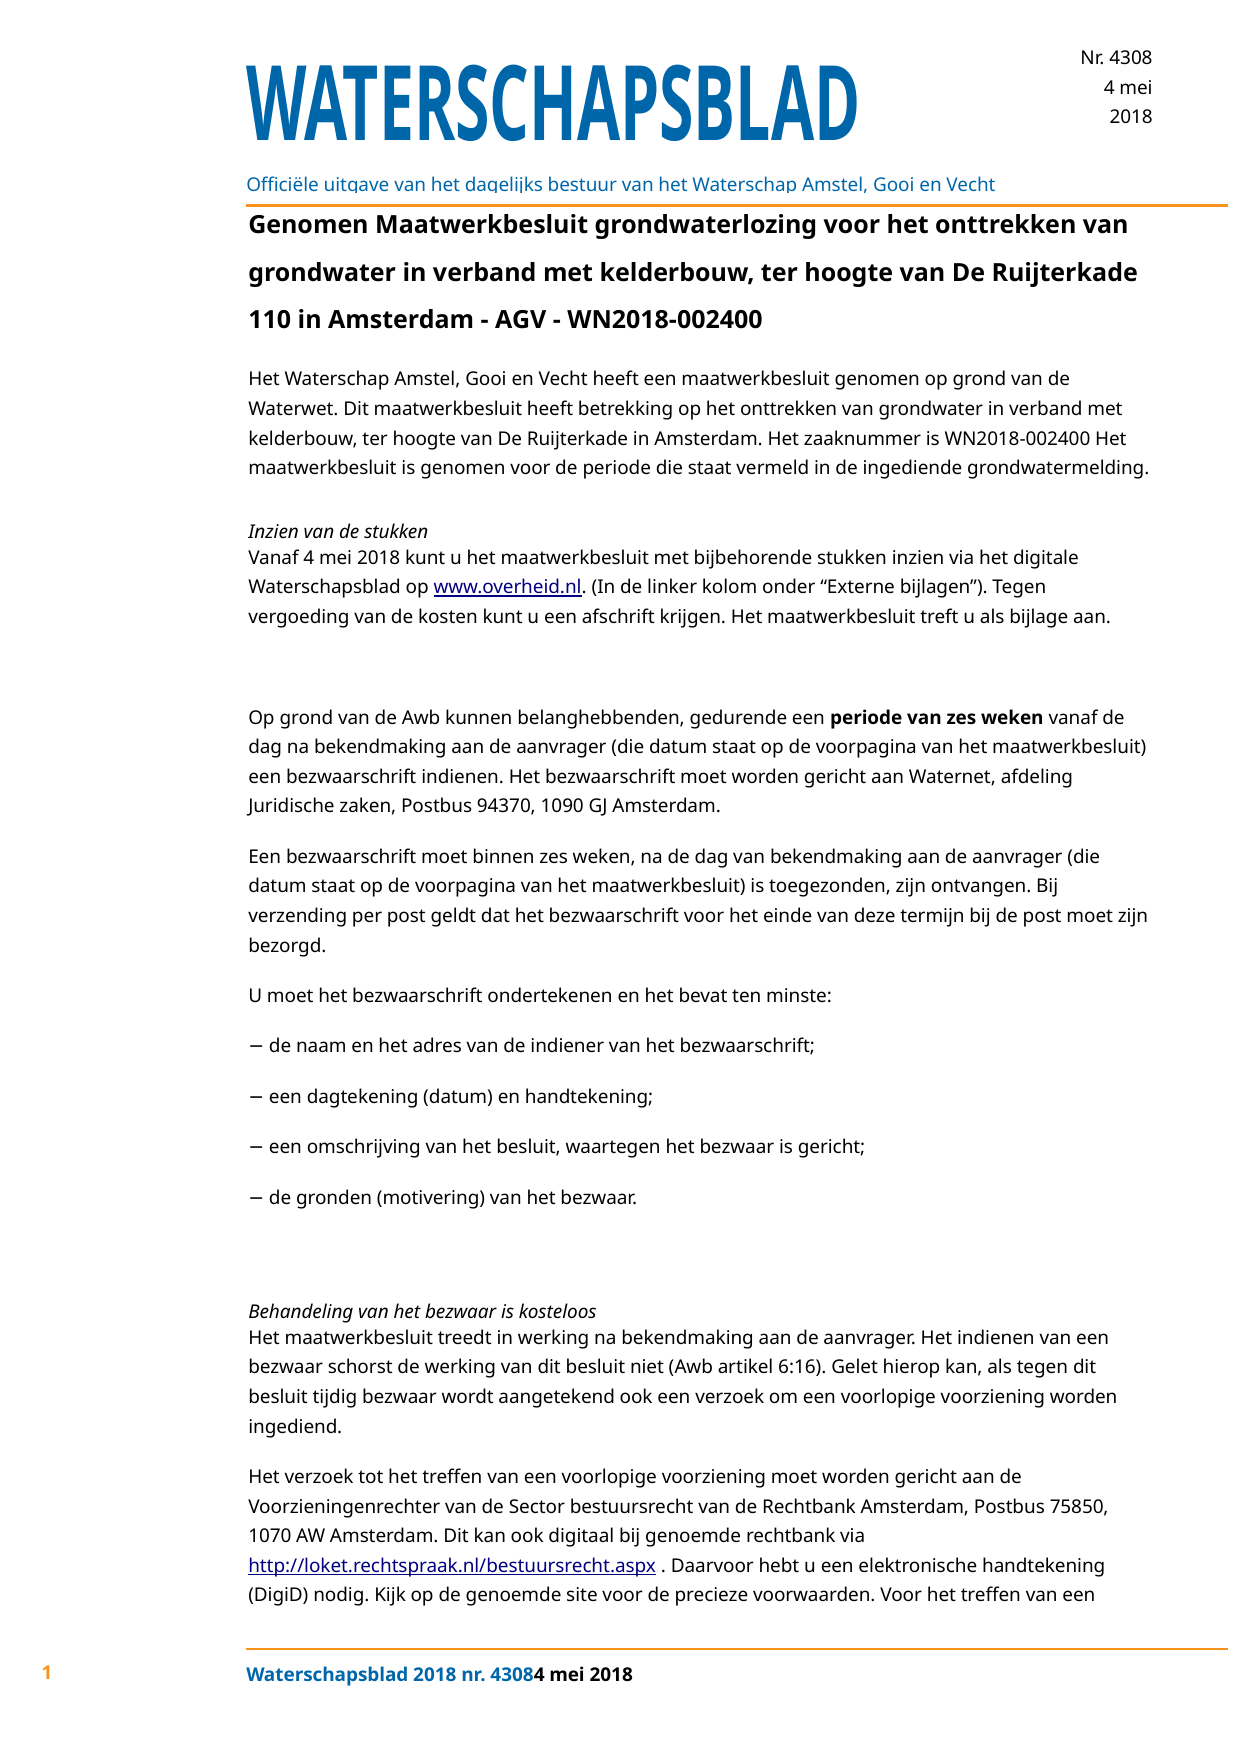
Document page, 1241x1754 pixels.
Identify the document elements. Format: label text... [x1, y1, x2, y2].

text Het maatwerkbesluit treedt in werking na bekendmaking aan de aanvrager. Het indienen van een bezwaar schorst de werking van dit besluit niet (Awb artikel 6:16). Gelet hierop kan, als tegen dit besluit tijdig bezwaar wordt aangetekend ook een verzoek om een voorlopige voorziening worden ingediend. [248, 1324, 1152, 1438]
text Inzien van de stukken [248, 518, 1152, 544]
text Behandeling van het bezwaar is kosteloos [248, 1298, 1152, 1324]
text Genomen Maatwerkbesluit grondwaterlozing voor het onttrekken van grondwater in verband met kelderbouw, ter hoogte van De Ruijterkade 110 in Amsterdam - AGV - WN2018-002400 [248, 207, 1152, 336]
text − de gronden (motivering) van het bezwaar. [248, 1184, 1152, 1210]
text − een omschrijving van het besluit, waartegen het bezwaar is gericht; [248, 1133, 1152, 1159]
text − een dagtekening (datum) en handtekening; [248, 1083, 1152, 1109]
text Het Waterschap Amstel, Gooi en Vecht heeft een maatwerkbesluit genomen op grond van de Waterwet. Dit maatwerkbesluit heeft betrekking op het onttrekken van grondwater in verband met kelderbouw, ter hoogte van De Ruijterkade in Amsterdam. Het zaaknummer is WN2018-002400 Het maatwerkbesluit is genomen voor de periode die staat vermeld in de ingediende grondwatermelding. [248, 366, 1152, 480]
text Vanaf 4 mei 2018 kunt u het maatwerkbesluit met bijbehorende stukken inzien via het digitale Waterschapsblad op www.overheid.nl. (In de linker kolom onder “Externe bijlagen”). Tegen vergoeding van de kosten kunt u een afschrift krijgen. Het maatwerkbesluit treft u als bijlage aan. [248, 544, 1152, 629]
text − de naam en het adres van de indiener van het bezwaarschrift; [248, 1033, 1152, 1058]
text Op grond van de Awb kunnen belanghebbenden, gedurende een periode van zes weken vanaf de dag na bekendmaking aan de aanvrager (die datum staat op de voorpagina van het maatwerkbesluit) een bezwaarschrift indienen. Het bezwaarschrift moet worden gericht aan Waternet, afdeling Juridische zaken, Postbus 94370, 1090 GJ Amsterdam. [248, 704, 1152, 818]
picture [41, 47, 231, 172]
text U moet het bezwaarschrift ondertekenen en het bevat ten minste: [248, 982, 1152, 1008]
text Het verzoek tot het treffen van een voorlopige voorziening moet worden gericht aan de Voorzieningenrechter van de Sector bestuursrecht van de Rechtbank Amsterdam, Postbus 75850, 1070 AW Amsterdam. Dit kan ook digitaal bij genoemde rechtbank via http://loket.rechtspraak.nl/bestuursrecht.aspx . Daarvoor hebt u een elektronische handtekening (DigiD) nodig. Kijk op de genoemde site voor de precieze voorwaarden. Voor het treffen van een [248, 1463, 1152, 1607]
text Een bezwaarschrift moet binnen zes weken, na de dag van bekendmaking aan de aanvrager (die datum staat op de voorpagina van het maatwerkbesluit) is toegezonden, zijn ontvangen. Bij verzending per post geldt dat het bezwaarschrift voor het einde van deze termijn bij de post moet zijn bezorgd. [248, 843, 1152, 958]
